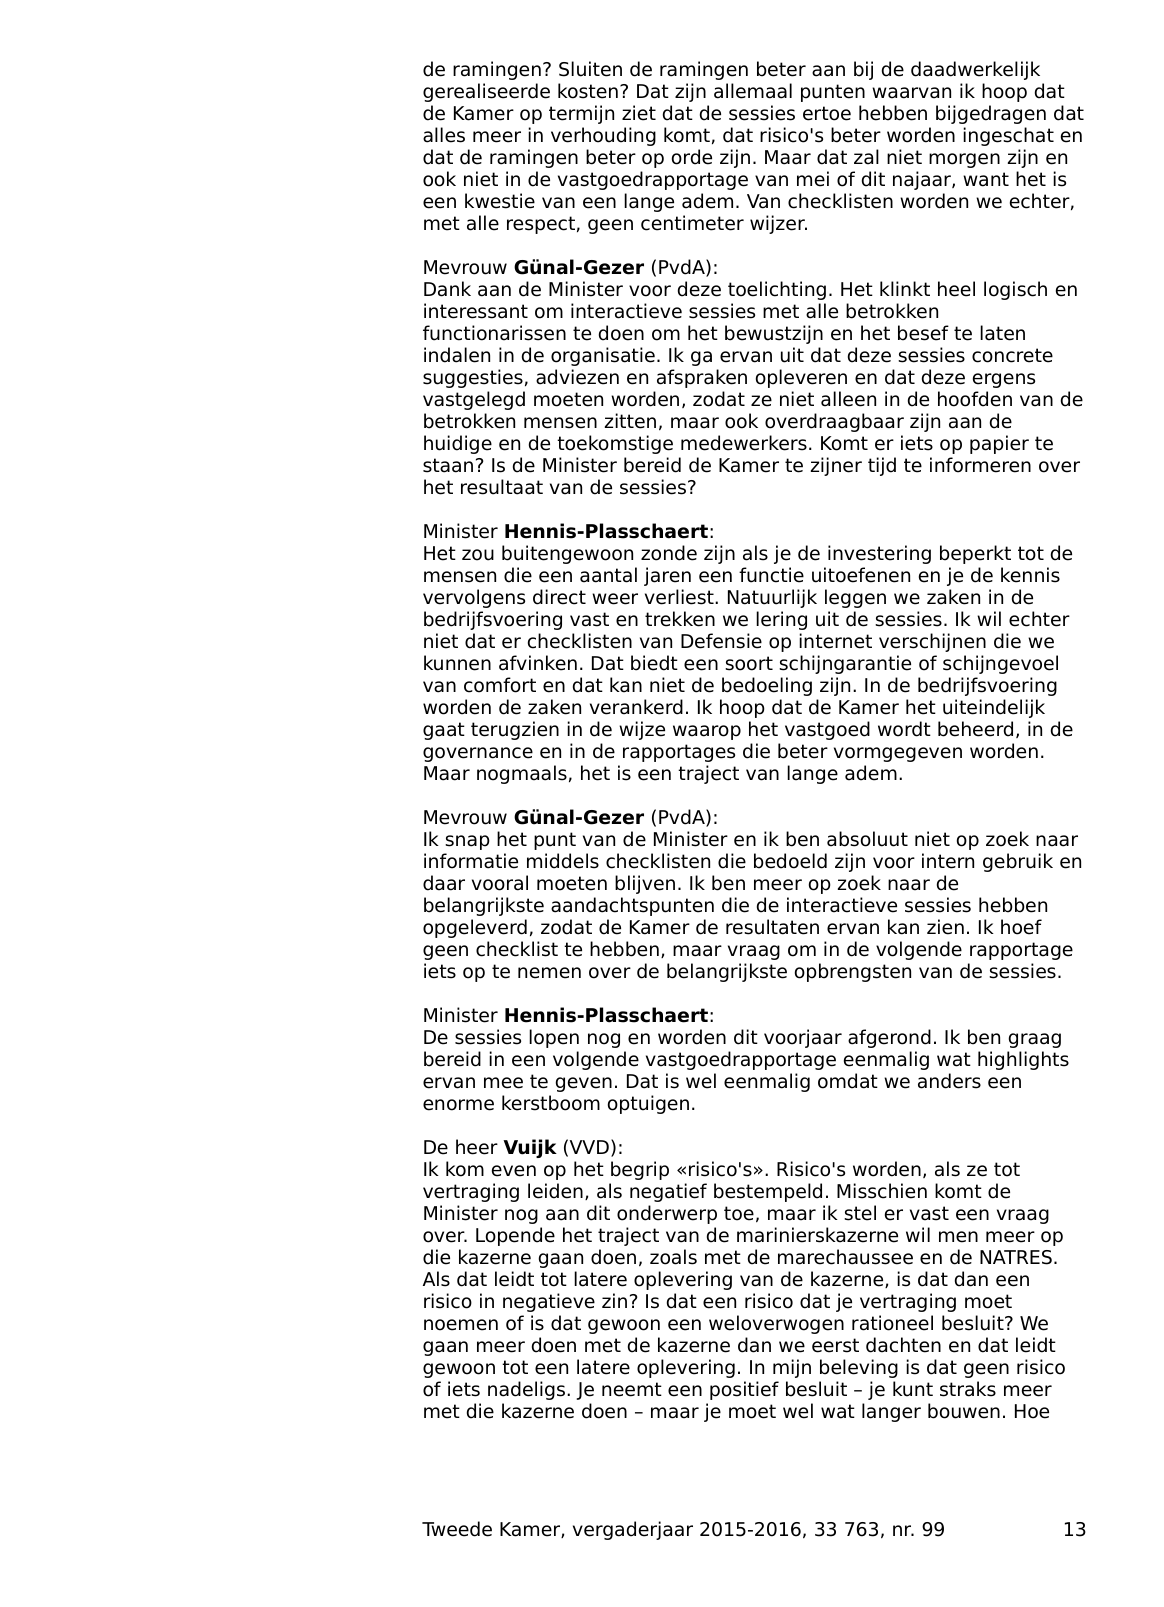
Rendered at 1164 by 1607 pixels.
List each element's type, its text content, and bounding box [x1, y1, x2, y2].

text Minister Hennis-Plasschaert: [422, 521, 1087, 543]
text Mevrouw Günal-Gezer (PvdA): [422, 807, 1087, 829]
text Het zou buitengewoon zonde zijn als je de investering beperkt tot de mensen die een aantal jaren een functie uitoefenen en je de kennis vervolgens direct weer verliest. Natuurlijk leggen we zaken in de bedrijfsvoering vast en trekken we lering uit de sessies. Ik wil echter niet dat er checklisten van Defensie op internet verschijnen die we kunnen afvinken. Dat biedt een soort schijngarantie of schijngevoel van comfort en dat kan niet de bedoeling zijn. In de bedrijfsvoering worden de zaken verankerd. Ik hoop dat de Kamer het uiteindelijk gaat terugzien in de wijze waarop het vastgoed wordt beheerd, in de governance en in de rapportages die beter vormgegeven worden. Maar nogmaals, het is een traject van lange adem. [422, 543, 1087, 785]
text Ik snap het punt van de Minister en ik ben absoluut niet op zoek naar informatie middels checklisten die bedoeld zijn voor intern gebruik en daar vooral moeten blijven. Ik ben meer op zoek naar de belangrijkste aandachtspunten die de interactieve sessies hebben opgeleverd, zodat de Kamer de resultaten ervan kan zien. Ik hoef geen checklist te hebben, maar vraag om in de volgende rapportage iets op te nemen over de belangrijkste opbrengsten van de sessies. [422, 829, 1087, 983]
text De sessies lopen nog en worden dit voorjaar afgerond. Ik ben graag bereid in een volgende vastgoedrapportage eenmalig wat highlights ervan mee te geven. Dat is wel eenmalig omdat we anders een enorme kerstboom optuigen. [422, 1027, 1087, 1115]
text De heer Vuijk (VVD): [422, 1137, 1087, 1159]
text Mevrouw Günal-Gezer (PvdA): [422, 257, 1087, 279]
text Dank aan de Minister voor deze toelichting. Het klinkt heel logisch en interessant om interactieve sessies met alle betrokken functionarissen te doen om het bewustzijn en het besef te laten indalen in de organisatie. Ik ga ervan uit dat deze sessies concrete suggesties, adviezen en afspraken opleveren en dat deze ergens vastgelegd moeten worden, zodat ze niet alleen in de hoofden van de betrokken mensen zitten, maar ook overdraagbaar zijn aan de huidige en de toekomstige medewerkers. Komt er iets op papier te staan? Is de Minister bereid de Kamer te zijner tijd te informeren over het resultaat van de sessies? [422, 279, 1087, 499]
text Minister Hennis-Plasschaert: [422, 1005, 1087, 1027]
text Ik kom even op het begrip «risico's». Risico's worden, als ze tot vertraging leiden, als negatief bestempeld. Misschien komt de Minister nog aan dit onderwerp toe, maar ik stel er vast een vraag over. Lopende het traject van de marinierskazerne wil men meer op die kazerne gaan doen, zoals met de marechaussee en de NATRES. Als dat leidt tot latere oplevering van de kazerne, is dat dan een risico in negatieve zin? Is dat een risico dat je vertraging moet noemen of is dat gewoon een weloverwogen rationeel besluit? We gaan meer doen met de kazerne dan we eerst dachten en dat leidt gewoon tot een latere oplevering. In mijn beleving is dat geen risico of iets nadeligs. Je neemt een positief besluit – je kunt straks meer met die kazerne doen – maar je moet wel wat langer bouwen. Hoe [422, 1159, 1087, 1423]
text de ramingen? Sluiten de ramingen beter aan bij de daadwerkelijk gerealiseerde kosten? Dat zijn allemaal punten waarvan ik hoop dat de Kamer op termijn ziet dat de sessies ertoe hebben bijgedragen dat alles meer in verhouding komt, dat risico's beter worden ingeschat en dat de ramingen beter op orde zijn. Maar dat zal niet morgen zijn en ook niet in de vastgoedrapportage van mei of dit najaar, want het is een kwestie van een lange adem. Van checklisten worden we echter, met alle respect, geen centimeter wijzer. [422, 59, 1087, 235]
